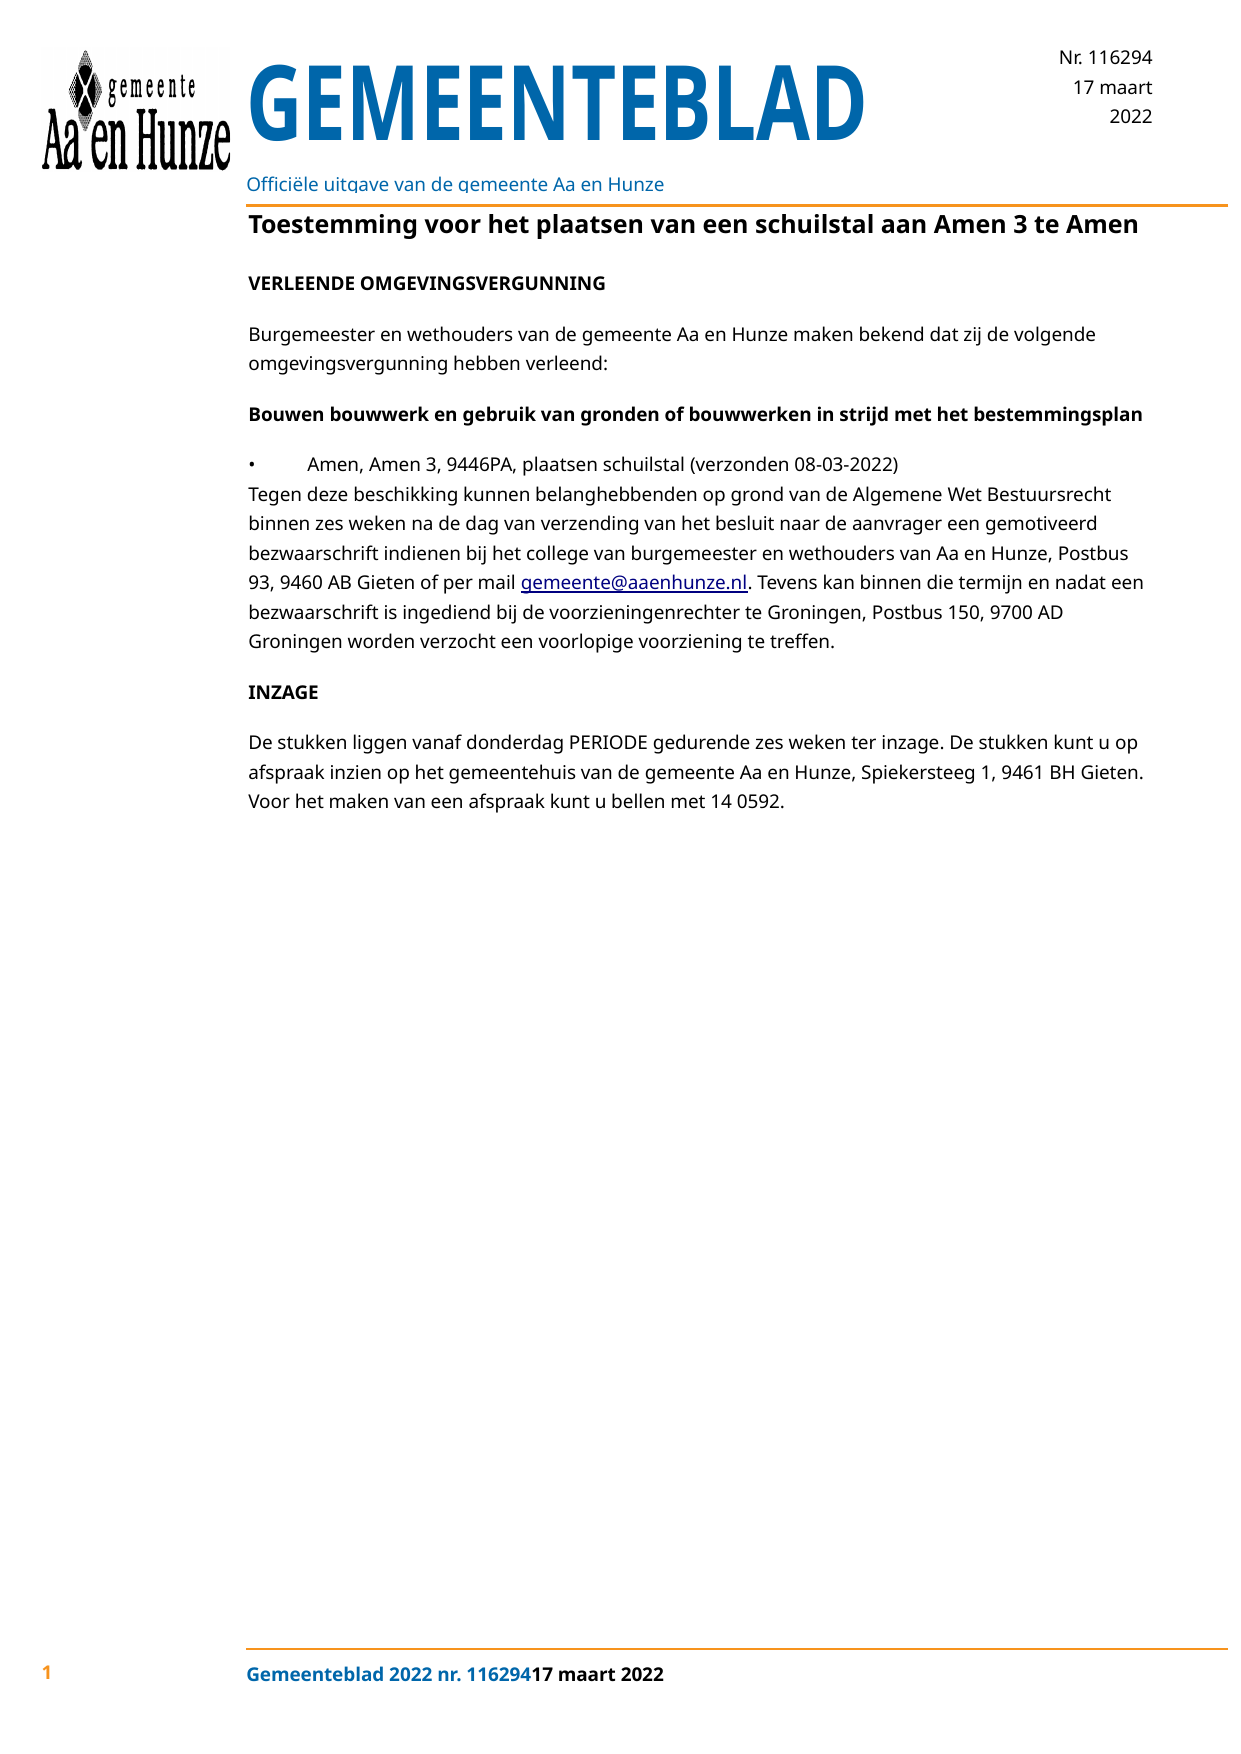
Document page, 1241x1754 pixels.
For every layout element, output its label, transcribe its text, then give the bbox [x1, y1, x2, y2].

text De stukken liggen vanaf donderdag PERIODE gedurende zes weken ter inzage. De stukken kunt u op afspraak inzien op het gemeentehuis van de gemeente Aa en Hunze, Spiekersteeg 1, 9461 BH Gieten. Voor het maken van een afspraak kunt u bellen met 14 0592. [248, 729, 1152, 814]
text Tegen deze beschikking kunnen belanghebbenden op grond van de Algemene Wet Bestuursrecht binnen zes weken na de dag van verzending van het besluit naar de aanvrager een gemotiveerd bezwaarschrift indienen bij het college van burgemeester en wethouders van Aa en Hunze, Postbus 93, 9460 AB Gieten of per mail gemeente@aaenhunze.nl. Tevens kan binnen die termijn en nadat een bezwaarschrift is ingediend bij de voorzieningenrechter te Groningen, Postbus 150, 9700 AD Groningen worden verzocht een voorlopige voorziening te treffen. [248, 481, 1152, 654]
text INZAGE [248, 679, 1152, 705]
list Amen, Amen 3, 9446PA, plaatsen schuilstal (verzonden 08-03-2022) [248, 451, 1152, 477]
picture [41, 47, 231, 172]
text Burgemeester en wethouders van de gemeente Aa en Hunze maken bekend dat zij de volgende omgevingsvergunning hebben verleend: [248, 321, 1152, 376]
text Toestemming voor het plaatsen van een schuilstal aan Amen 3 te Amen [248, 207, 1152, 241]
text VERLEENDE OMGEVINGSVERGUNNING [248, 270, 1152, 296]
text Bouwen bouwwerk en gebruik van gronden of bouwwerken in strijd met het bestemmingsplan [248, 401, 1152, 426]
